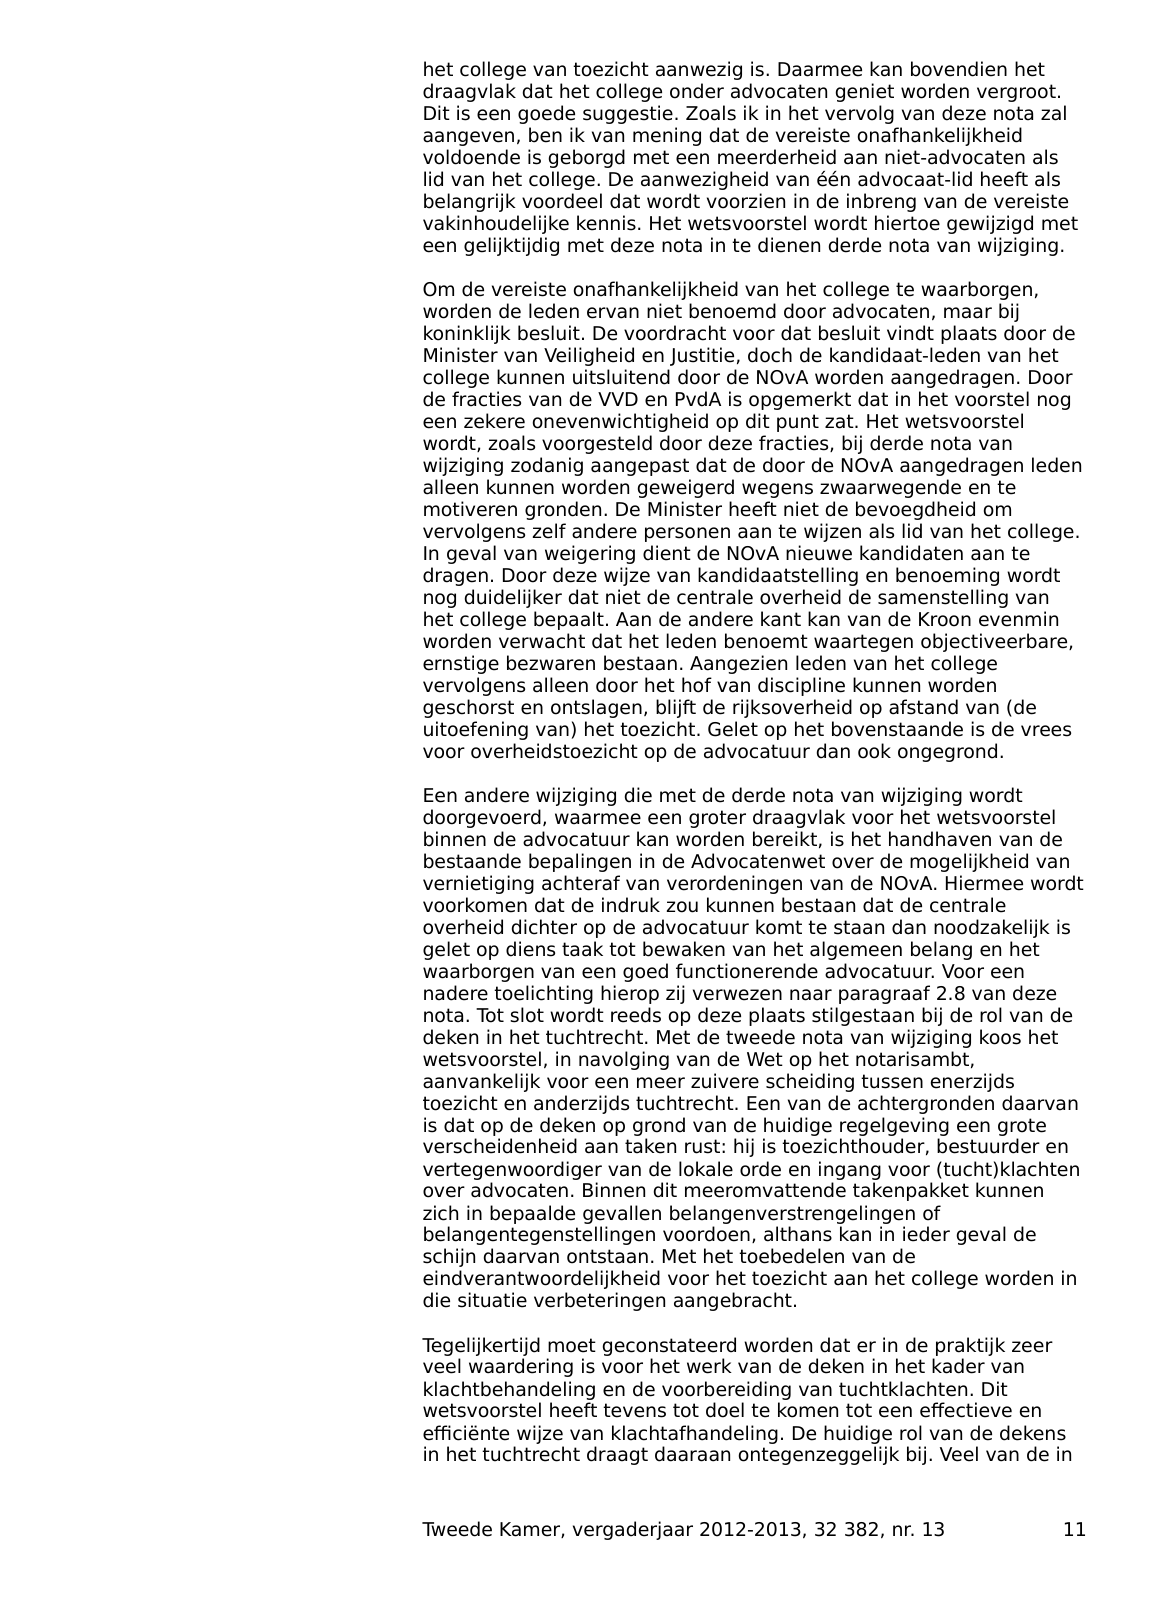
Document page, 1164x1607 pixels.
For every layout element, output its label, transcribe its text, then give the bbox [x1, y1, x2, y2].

text Tegelijkertijd moet geconstateerd worden dat er in de praktijk zeer veel waardering is voor het werk van de deken in het kader van klachtbehandeling en de voorbereiding van tuchtklachten. Dit wetsvoorstel heeft tevens tot doel te komen tot een effectieve en efficiënte wijze van klachtafhandeling. De huidige rol van de dekens in het tuchtrecht draagt daaraan ontegenzeggelijk bij. Veel van de in [422, 1334, 1087, 1466]
text Om de vereiste onafhankelijkheid van het college te waarborgen, worden de leden ervan niet benoemd door advocaten, maar bij koninklijk besluit. De voordracht voor dat besluit vindt plaats door de Minister van Veiligheid en Justitie, doch de kandidaat-leden van het college kunnen uitsluitend door de NOvA worden aangedragen. Door de fracties van de VVD en PvdA is opgemerkt dat in het voorstel nog een zekere onevenwichtigheid op dit punt zat. Het wetsvoorstel wordt, zoals voorgesteld door deze fracties, bij derde nota van wijziging zodanig aangepast dat de door de NOvA aangedragen leden alleen kunnen worden geweigerd wegens zwaarwegende en te motiveren gronden. De Minister heeft niet de bevoegdheid om vervolgens zelf andere personen aan te wijzen als lid van het college. In geval van weigering dient de NOvA nieuwe kandidaten aan te dragen. Door deze wijze van kandidaatstelling en benoeming wordt nog duidelijker dat niet de centrale overheid de samenstelling van het college bepaalt. Aan de andere kant kan van de Kroon evenmin worden verwacht dat het leden benoemt waartegen objectiveerbare, ernstige bezwaren bestaan. Aangezien leden van het college vervolgens alleen door het hof van discipline kunnen worden geschorst en ontslagen, blijft de rijksoverheid op afstand van (de uitoefening van) het toezicht. Gelet op het bovenstaande is de vrees voor overheidstoezicht op de advocatuur dan ook ongegrond. [422, 279, 1087, 763]
text Een andere wijziging die met de derde nota van wijziging wordt doorgevoerd, waarmee een groter draagvlak voor het wetsvoorstel binnen de advocatuur kan worden bereikt, is het handhaven van de bestaande bepalingen in de Advocatenwet over de mogelijkheid van vernietiging achteraf van verordeningen van de NOvA. Hiermee wordt voorkomen dat de indruk zou kunnen bestaan dat de centrale overheid dichter op de advocatuur komt te staan dan noodzakelijk is gelet op diens taak tot bewaken van het algemeen belang en het waarborgen van een goed functionerende advocatuur. Voor een nadere toelichting hierop zij verwezen naar paragraaf 2.8 van deze nota. Tot slot wordt reeds op deze plaats stilgestaan bij de rol van de deken in het tuchtrecht. Met de tweede nota van wijziging koos het wetsvoorstel, in navolging van de Wet op het notarisambt, aanvankelijk voor een meer zuivere scheiding tussen enerzijds toezicht en anderzijds tuchtrecht. Een van de achtergronden daarvan is dat op de deken op grond van de huidige regelgeving een grote verscheidenheid aan taken rust: hij is toezichthouder, bestuurder en vertegenwoordiger van de lokale orde en ingang voor (tucht)klachten over advocaten. Binnen dit meeromvattende takenpakket kunnen zich in bepaalde gevallen belangenverstrengelingen of belangentegenstellingen voordoen, althans kan in ieder geval de schijn daarvan ontstaan. Met het toebedelen van de eindverantwoordelijkheid voor het toezicht aan het college worden in die situatie verbeteringen aangebracht. [422, 785, 1087, 1312]
text het college van toezicht aanwezig is. Daarmee kan bovendien het draagvlak dat het college onder advocaten geniet worden vergroot. Dit is een goede suggestie. Zoals ik in het vervolg van deze nota zal aangeven, ben ik van mening dat de vereiste onafhankelijkheid voldoende is geborgd met een meerderheid aan niet-advocaten als lid van het college. De aanwezigheid van één advocaat-lid heeft als belangrijk voordeel dat wordt voorzien in de inbreng van de vereiste vakinhoudelijke kennis. Het wetsvoorstel wordt hiertoe gewijzigd met een gelijktijdig met deze nota in te dienen derde nota van wijziging. [422, 59, 1087, 257]
